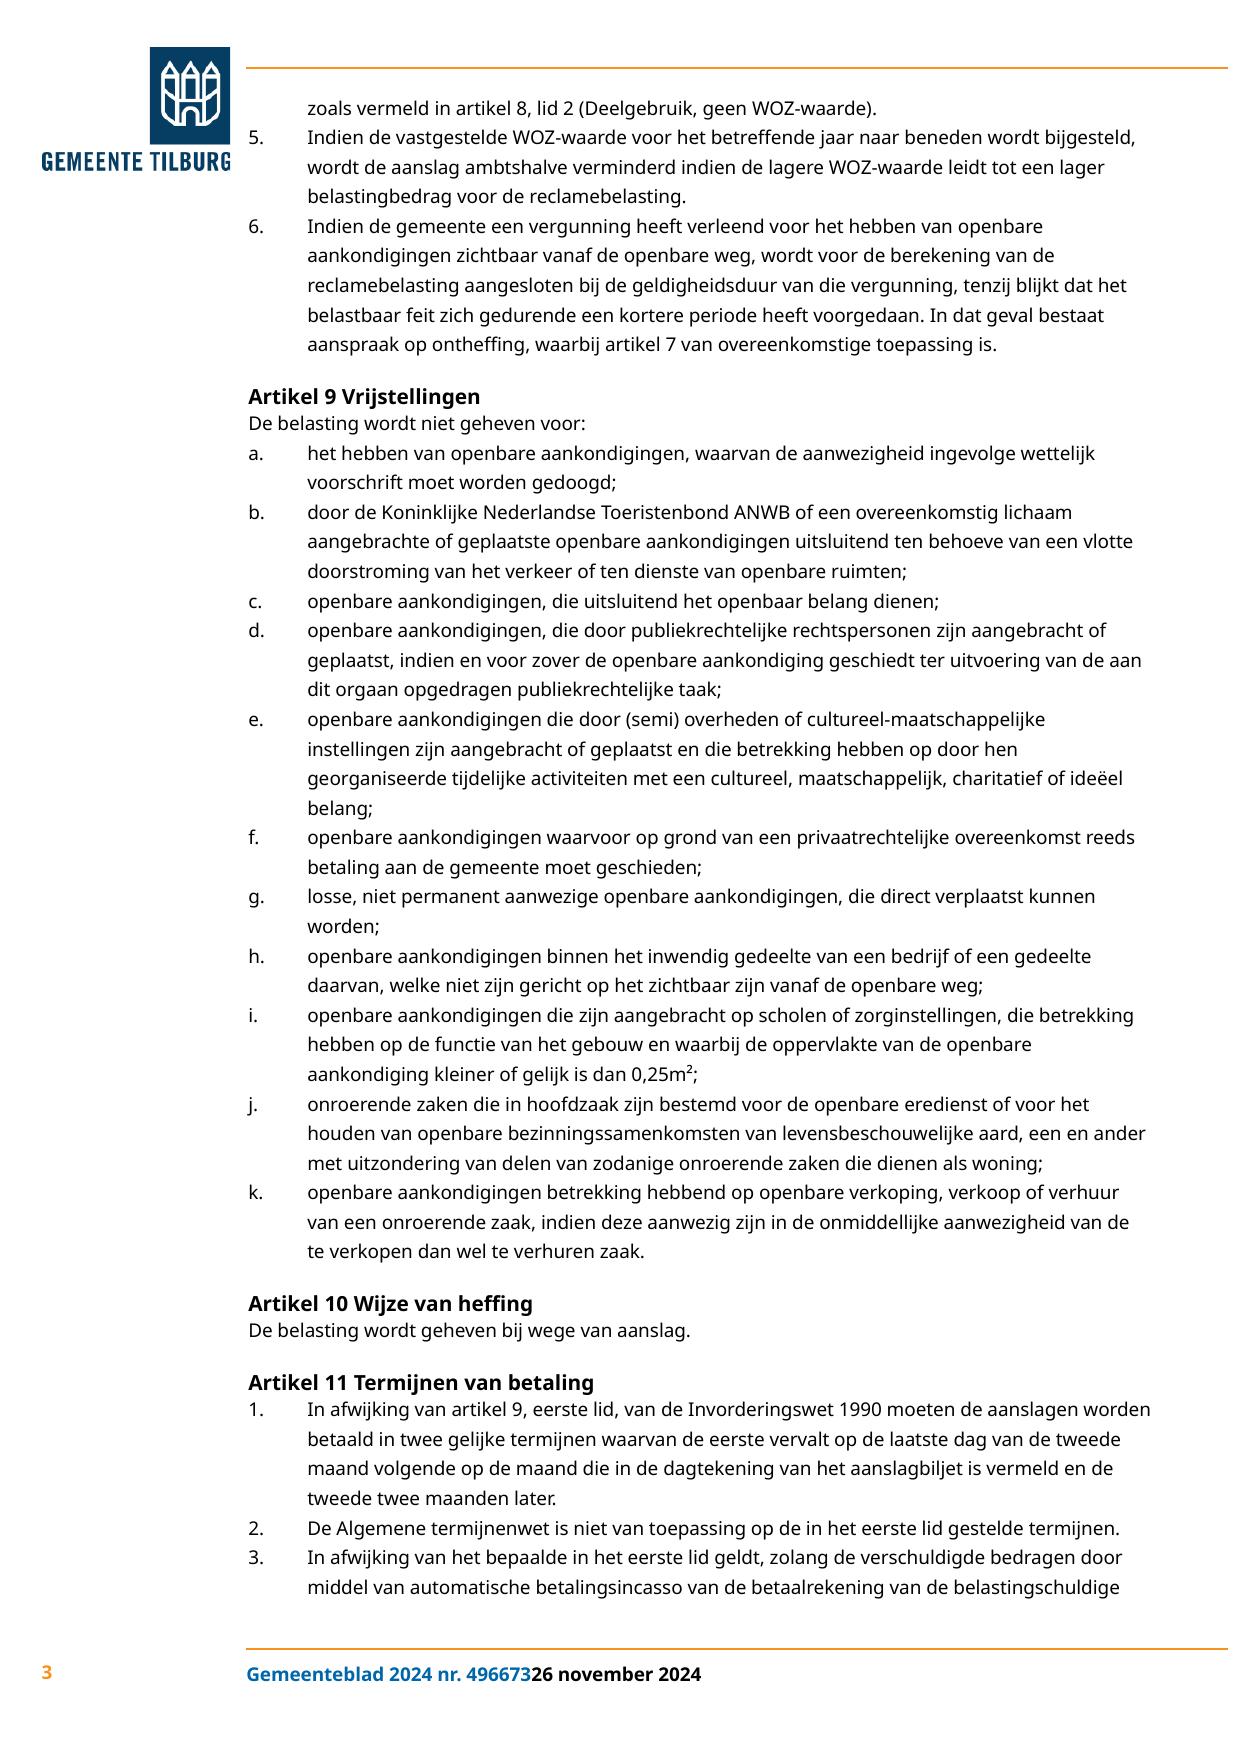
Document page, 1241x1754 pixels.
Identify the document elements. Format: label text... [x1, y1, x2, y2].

list openbare aankondigingen, die uitsluitend het openbaar belang dienen; [248, 588, 1152, 613]
list onroerende zaken die in hoofdzaak zijn bestemd voor de openbare eredienst of voor het houden van openbare bezinningssamenkomsten van levensbeschouwelijke aard, een en ander met uitzondering van delen van zodanige onroerende zaken die dienen als woning; [248, 1091, 1152, 1176]
list losse, niet permanent aanwezige openbare aankondigingen, die direct verplaatst kunnen worden; [248, 884, 1152, 939]
list In afwijking van artikel 9, eerste lid, van de Invorderingswet 1990 moeten de aanslagen worden betaald in twee gelijke termijnen waarvan de eerste vervalt op de laatste dag van de tweede maand volgende op de maand die in de dagtekening van het aanslagbiljet is vermeld en de tweede twee maanden later. [248, 1396, 1152, 1511]
text De belasting wordt niet geheven voor: [248, 410, 1152, 436]
list openbare aankondigingen die zijn aangebracht op scholen of zorginstellingen, die betrekking hebben op de functie van het gebouw en waarbij de oppervlakte van de openbare aankondiging kleiner of gelijk is dan 0,25m²; [248, 1002, 1152, 1087]
list Indien de gemeente een vergunning heeft verleend voor het hebben van openbare aankondigingen zichtbaar vanaf de openbare weg, wordt voor de berekening van de reclamebelasting aangesloten bij de geldigheidsduur van die vergunning, tenzij blijkt dat het belastbaar feit zich gedurende een kortere periode heeft voorgedaan. In dat geval bestaat aanspraak op ontheffing, waarbij artikel 7 van overeenkomstige toepassing is. [248, 213, 1152, 357]
list zoals vermeld in artikel 8, lid 2 (Deelgebruik, geen WOZ-waarde). [248, 95, 1152, 121]
list openbare aankondigingen binnen het inwendig gedeelte van een bedrijf of een gedeelte daarvan, welke niet zijn gericht op het zichtbaar zijn vanaf de openbare weg; [248, 943, 1152, 998]
picture [41, 47, 231, 172]
text Artikel 11 Termijnen van betaling [248, 1368, 1152, 1396]
text Artikel 10 Wijze van heffing [248, 1289, 1152, 1317]
list door de Koninklijke Nederlandse Toeristenbond ANWB of een overeenkomstig lichaam aangebrachte of geplaatste openbare aankondigingen uitsluitend ten behoeve van een vlotte doorstroming van het verkeer of ten dienste van openbare ruimten; [248, 499, 1152, 584]
list Indien de vastgestelde WOZ-waarde voor het betreffende jaar naar beneden wordt bijgesteld, wordt de aanslag ambtshalve verminderd indien de lagere WOZ-waarde leidt tot een lager belastingbedrag voor de reclamebelasting. [248, 124, 1152, 209]
list openbare aankondigingen, die door publiekrechtelijke rechtspersonen zijn aangebracht of geplaatst, indien en voor zover de openbare aankondiging geschiedt ter uitvoering van de aan dit orgaan opgedragen publiekrechtelijke taak; [248, 617, 1152, 702]
list openbare aankondigingen die door (semi) overheden of cultureel-maatschappelijke instellingen zijn aangebracht of geplaatst en die betrekking hebben op door hen georganiseerde tijdelijke activiteiten met een cultureel, maatschappelijk, charitatief of ideëel belang; [248, 706, 1152, 821]
text De belasting wordt geheven bij wege van aanslag. [248, 1317, 1152, 1343]
text Artikel 9 Vrijstellingen [248, 382, 1152, 410]
list In afwijking van het bepaalde in het eerste lid geldt, zolang de verschuldigde bedragen door middel van automatische betalingsincasso van de betaalrekening van de belastingschuldige [248, 1544, 1152, 1599]
list De Algemene termijnenwet is niet van toepassing op de in het eerste lid gestelde termijnen. [248, 1515, 1152, 1540]
list het hebben van openbare aankondigingen, waarvan de aanwezigheid ingevolge wettelijk voorschrift moet worden gedoogd; [248, 440, 1152, 495]
list openbare aankondigingen betrekking hebbend op openbare verkoping, verkoop of verhuur van een onroerende zaak, indien deze aanwezig zijn in de onmiddellijke aanwezigheid van de te verkopen dan wel te verhuren zaak. [248, 1179, 1152, 1264]
list openbare aankondigingen waarvoor op grond van een privaatrechtelijke overeenkomst reeds betaling aan de gemeente moet geschieden; [248, 824, 1152, 880]
